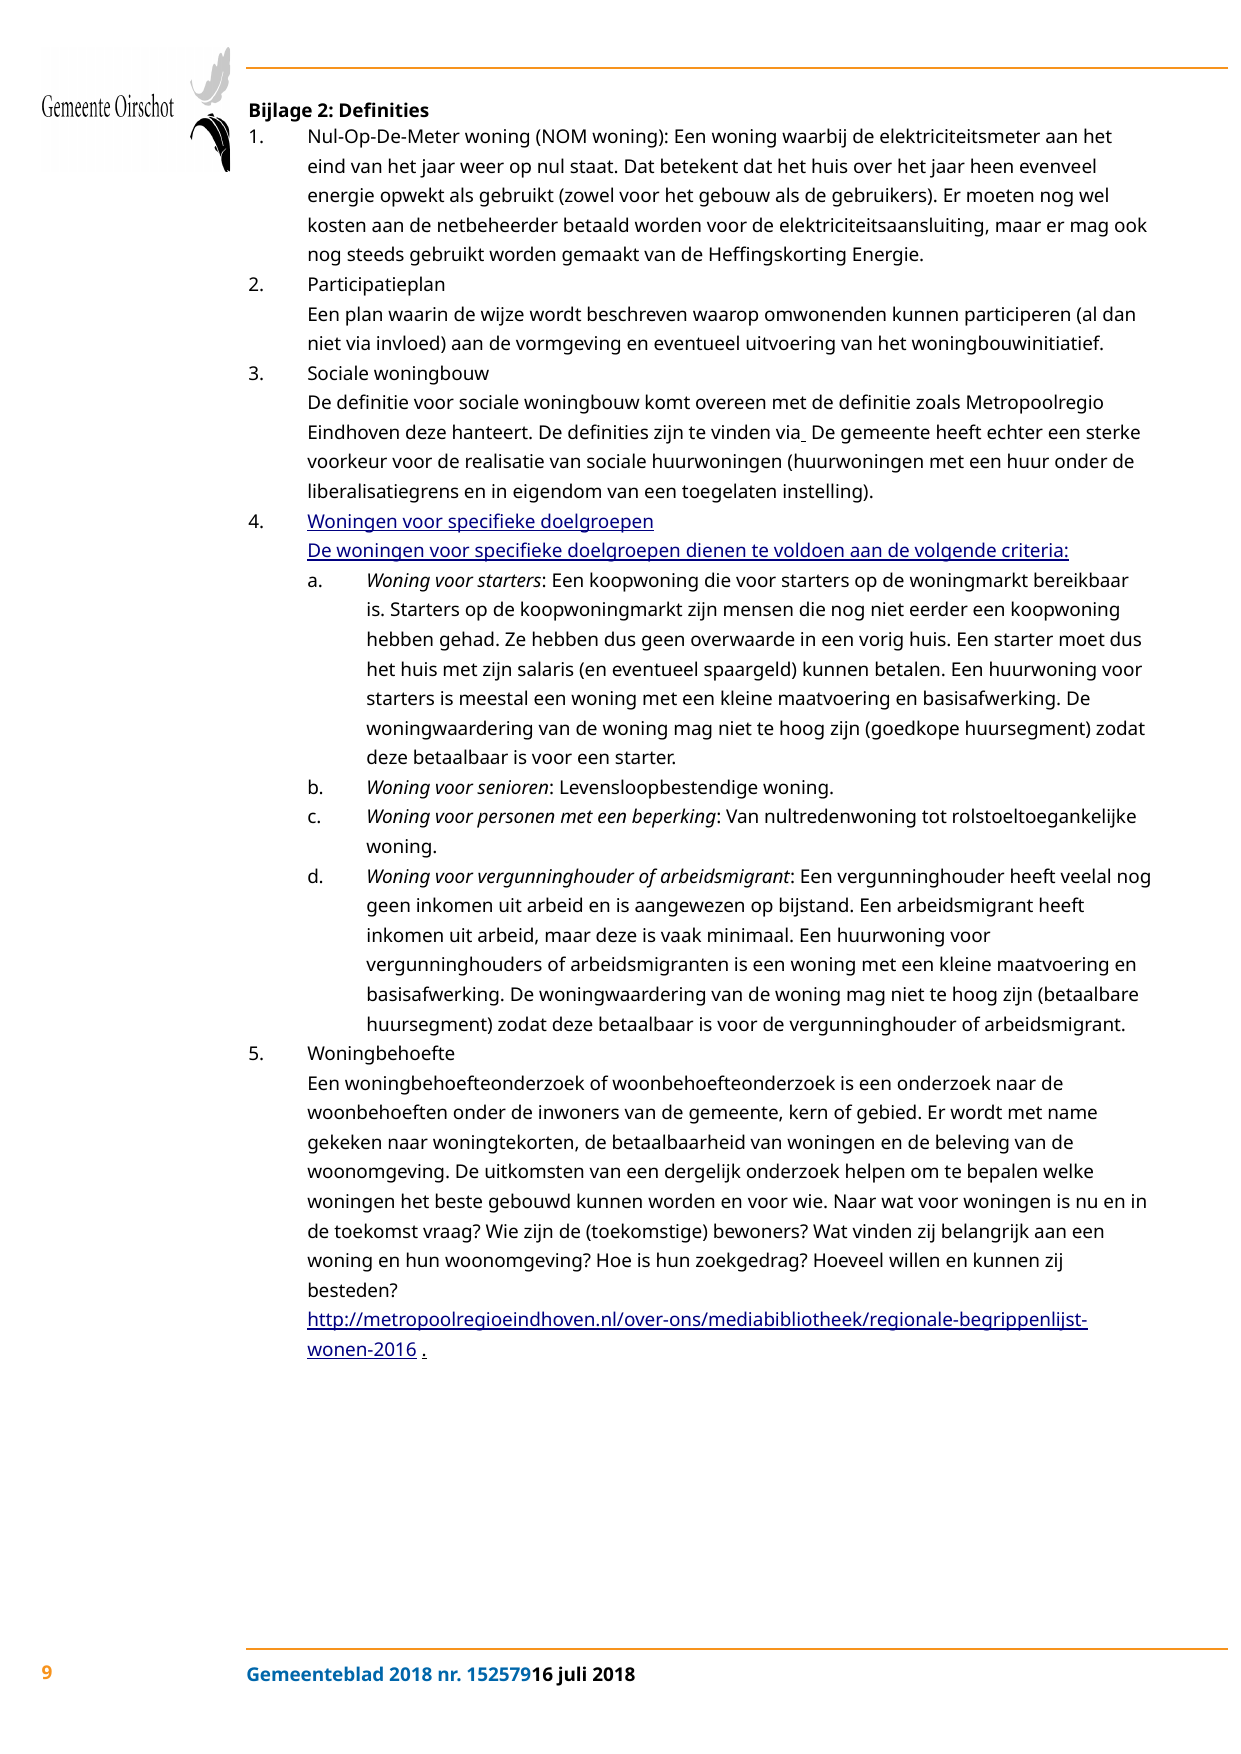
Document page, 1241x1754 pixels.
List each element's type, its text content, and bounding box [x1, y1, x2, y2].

text Bijlage 2: Definities [248, 95, 1152, 123]
list Een woningbehoefteonderzoek of woonbehoefteonderzoek is een onderzoek naar de woonbehoeften onder de inwoners van de gemeente, kern of gebied. Er wordt met name gekeken naar woningtekorten, de betaalbaarheid van woningen en de beleving van de woonomgeving. De uitkomsten van een dergelijk onderzoek helpen om te bepalen welke woningen het beste gebouwd kunnen worden en voor wie. Naar wat voor woningen is nu en in de toekomst vraag? Wie zijn de (toekomstige) bewoners? Wat vinden zij belangrijk aan een woning en hun woonomgeving? Hoe is hun zoekgedrag? Hoeveel willen en kunnen zij besteden? [248, 1070, 1152, 1303]
list De definitie voor sociale woningbouw komt overeen met de definitie zoals Metropoolregio Eindhoven deze hanteert. De definities zijn te vinden via De gemeente heeft echter een sterke voorkeur voor de realisatie van sociale huurwoningen (huurwoningen met een huur onder de liberalisatiegrens en in eigendom van een toegelaten instelling). [248, 389, 1152, 504]
list Sociale woningbouw [248, 360, 1152, 386]
list Woning voor senioren: Levensloopbestendige woning. [307, 774, 1152, 800]
list Woning voor vergunninghouder of arbeidsmigrant: Een vergunninghouder heeft veelal nog geen inkomen uit arbeid en is aangewezen op bijstand. Een arbeidsmigrant heeft inkomen uit arbeid, maar deze is vaak minimaal. Een huurwoning voor vergunninghouders of arbeidsmigranten is een woning met een kleine maatvoering en basisafwerking. De woningwaardering van de woning mag niet te hoog zijn (betaalbare huursegment) zodat deze betaalbaar is voor de vergunninghouder of arbeidsmigrant. [307, 863, 1152, 1037]
list Woning voor starters: Een koopwoning die voor starters op de woningmarkt bereikbaar is. Starters op de koopwoningmarkt zijn mensen die nog niet eerder een koopwoning hebben gehad. Ze hebben dus geen overwaarde in een vorig huis. Een starter moet dus het huis met zijn salaris (en eventueel spaargeld) kunnen betalen. Een huurwoning voor starters is meestal een woning met een kleine maatvoering en basisafwerking. De woningwaardering van de woning mag niet te hoog zijn (goedkope huursegment) zodat deze betaalbaar is voor een starter. [307, 567, 1152, 770]
picture [41, 47, 231, 172]
list http://metropoolregioeindhoven.nl/over-ons/mediabibliotheek/regionale-begrippenlijst-wonen-2016 . [248, 1307, 1152, 1362]
list Woningen voor specifieke doelgroepen [248, 508, 1152, 534]
list Woningbehoefte [248, 1040, 1152, 1066]
list Woning voor personen met een beperking: Van nultredenwoning tot rolstoeltoegankelijke woning. [307, 804, 1152, 859]
list De woningen voor specifieke doelgroepen dienen te voldoen aan de volgende criteria: [248, 537, 1152, 563]
list Nul-Op-De-Meter woning (NOM woning): Een woning waarbij de elektriciteitsmeter aan het eind van het jaar weer op nul staat. Dat betekent dat het huis over het jaar heen evenveel energie opwekt als gebruikt (zowel voor het gebouw als de gebruikers). Er moeten nog wel kosten aan de netbeheerder betaald worden voor de elektriciteitsaansluiting, maar er mag ook nog steeds gebruikt worden gemaakt van de Heffingskorting Energie. [248, 123, 1152, 267]
list Participatieplan [248, 271, 1152, 297]
list Een plan waarin de wijze wordt beschreven waarop omwonenden kunnen participeren (al dan niet via invloed) aan de vormgeving en eventueel uitvoering van het woningbouwinitiatief. [248, 301, 1152, 356]
